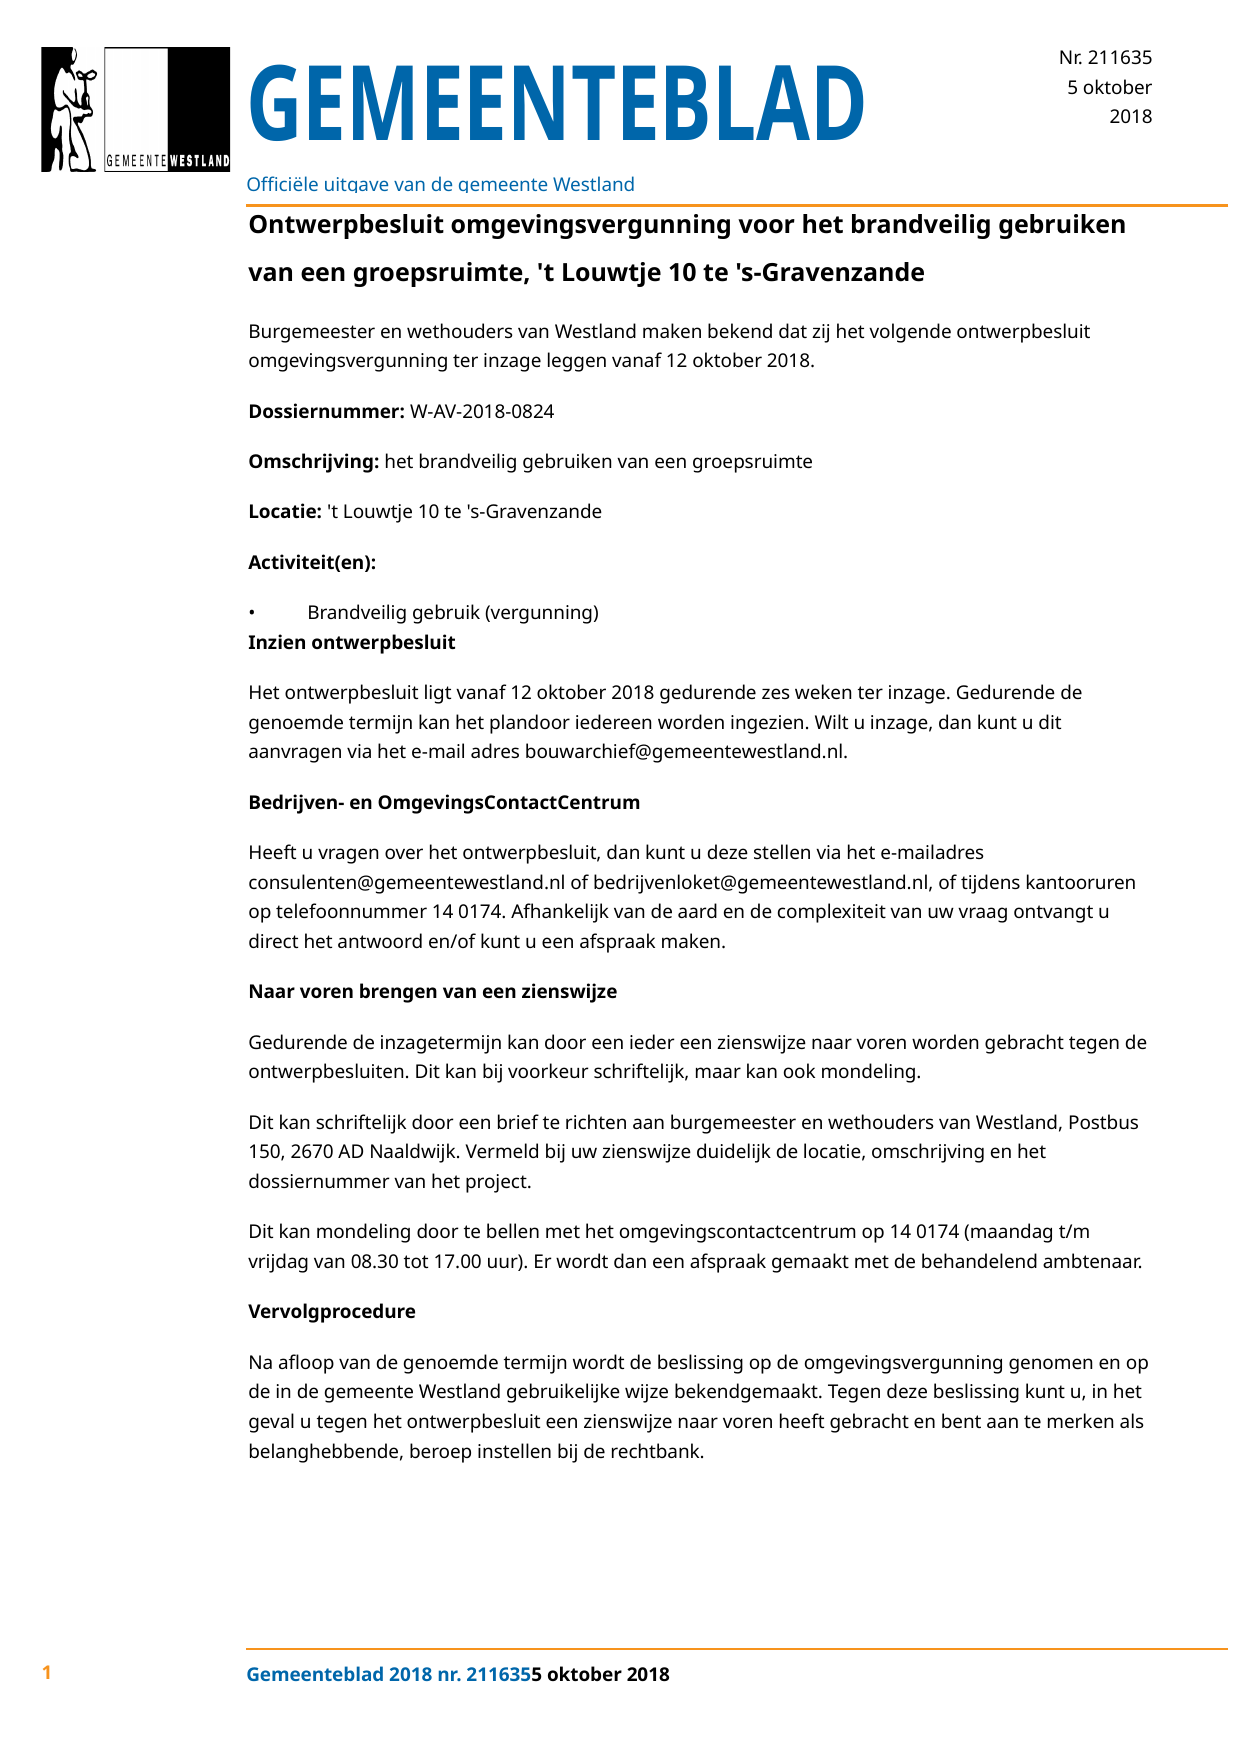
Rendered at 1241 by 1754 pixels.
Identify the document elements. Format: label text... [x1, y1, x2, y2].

text Naar voren brengen van een zienswijze [248, 979, 1152, 1004]
text Bedrijven- en OmgevingsContactCentrum [248, 789, 1152, 815]
text Dit kan mondeling door te bellen met het omgevingscontactcentrum op 14 0174 (maandag t/m vrijdag van 08.30 tot 17.00 uur). Er wordt dan een afspraak gemaakt met de behandelend ambtenaar. [248, 1219, 1152, 1274]
text Inzien ontwerpbesluit [248, 629, 1152, 655]
picture [41, 47, 231, 172]
text Dit kan schriftelijk door een brief te richten aan burgemeester en wethouders van Westland, Postbus 150, 2670 AD Naaldwijk. Vermeld bij uw zienswijze duidelijk de locatie, omschrijving en het dossiernummer van het project. [248, 1109, 1152, 1194]
list Brandveilig gebruik (vergunning) [248, 599, 1152, 625]
text Burgemeester en wethouders van Westland maken bekend dat zij het volgende ontwerpbesluit omgevingsvergunning ter inzage leggen vanaf 12 oktober 2018. [248, 318, 1152, 373]
text Na afloop van de genoemde termijn wordt de beslissing op de omgevingsvergunning genomen en op de in de gemeente Westland gebruikelijke wijze bekendgemaakt. Tegen deze beslissing kunt u, in het geval u tegen het ontwerpbesluit een zienswijze naar voren heeft gebracht en bent aan te merken als belanghebbende, beroep instellen bij de rechtbank. [248, 1349, 1152, 1464]
text Omschrijving: het brandveilig gebruiken van een groepsruimte [248, 448, 1152, 474]
text Gedurende de inzagetermijn kan door een ieder een zienswijze naar voren worden gebracht tegen de ontwerpbesluiten. Dit kan bij voorkeur schriftelijk, maar kan ook mondeling. [248, 1029, 1152, 1084]
text Activiteit(en): [248, 549, 1152, 575]
text Heeft u vragen over het ontwerpbesluit, dan kunt u deze stellen via het e-mailadres consulenten@gemeentewestland.nl of bedrijvenloket@gemeentewestland.nl, of tijdens kantooruren op telefoonnummer 14 0174. Afhankelijk van de aard en de complexiteit van uw vraag ontvangt u direct het antwoord en/of kunt u een afspraak maken. [248, 839, 1152, 954]
text Ontwerpbesluit omgevingsvergunning voor het brandveilig gebruiken van een groepsruimte, 't Louwtje 10 te 's-Gravenzande [248, 207, 1152, 288]
text Vervolgprocedure [248, 1299, 1152, 1324]
text Locatie: 't Louwtje 10 te 's-Gravenzande [248, 499, 1152, 524]
text Dossiernummer: W-AV-2018-0824 [248, 398, 1152, 424]
text Het ontwerpbesluit ligt vanaf 12 oktober 2018 gedurende zes weken ter inzage. Gedurende de genoemde termijn kan het plandoor iedereen worden ingezien. Wilt u inzage, dan kunt u dit aanvragen via het e-mail adres bouwarchief@gemeentewestland.nl. [248, 679, 1152, 764]
